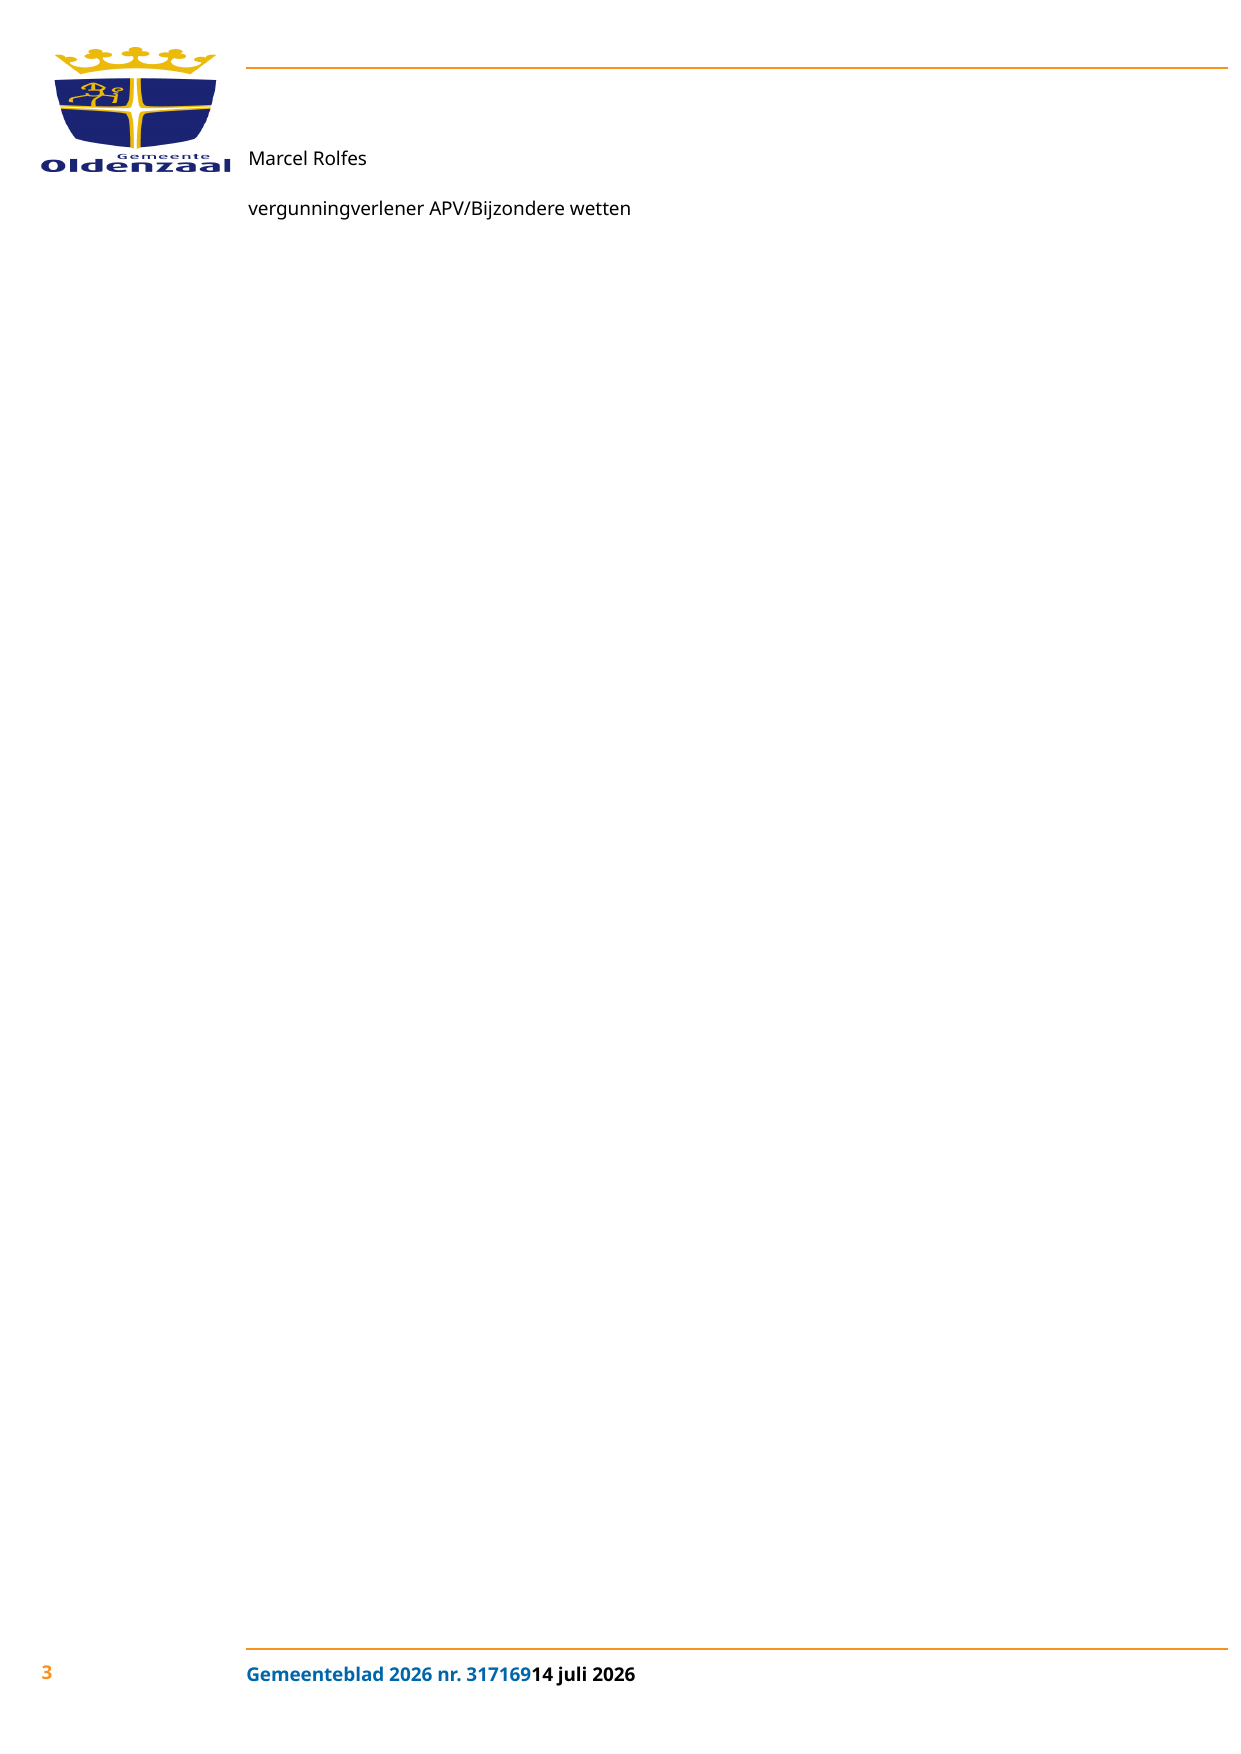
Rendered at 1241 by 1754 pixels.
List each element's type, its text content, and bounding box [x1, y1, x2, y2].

picture [41, 47, 231, 172]
text vergunningverlener APV/Bijzondere wetten [248, 196, 1152, 221]
text Marcel Rolfes [248, 145, 1152, 171]
